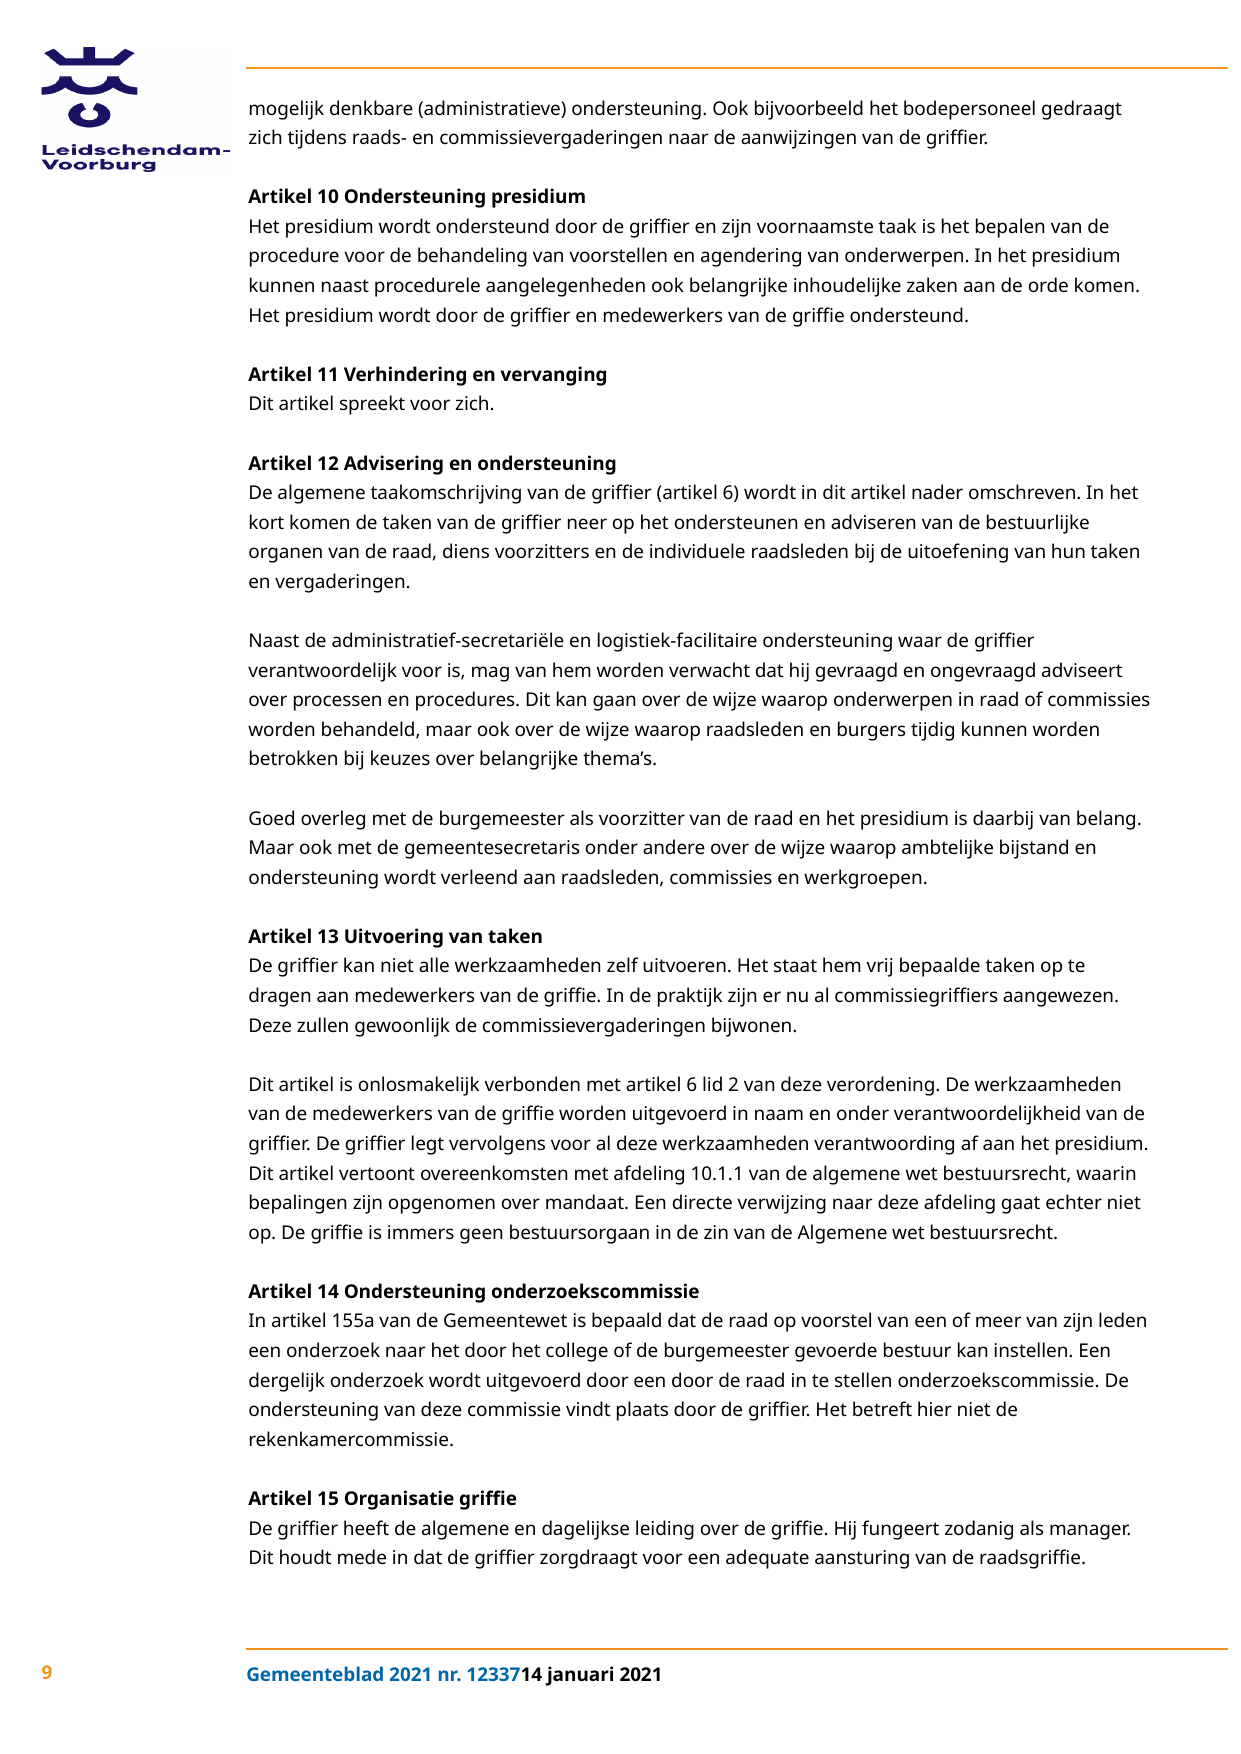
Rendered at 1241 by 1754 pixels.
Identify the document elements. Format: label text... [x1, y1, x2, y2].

text Het presidium wordt ondersteund door de griffier en zijn voornaamste taak is het bepalen van de procedure voor de behandeling van voorstellen en agendering van onderwerpen. In het presidium kunnen naast procedurele aangelegenheden ook belangrijke inhoudelijke zaken aan de orde komen. Het presidium wordt door de griffier en medewerkers van de griffie ondersteund. [248, 213, 1152, 328]
text Goed overleg met de burgemeester als voorzitter van de raad en het presidium is daarbij van belang. Maar ook met de gemeentesecretaris onder andere over de wijze waarop ambtelijke bijstand en ondersteuning wordt verleend aan raadsleden, commissies en werkgroepen. [248, 805, 1152, 890]
text De griffier heeft de algemene en dagelijkse leiding over de griffie. Hij fungeert zodanig als manager. Dit houdt mede in dat de griffier zorgdraagt voor een adequate aansturing van de raadsgriffie. [248, 1515, 1152, 1570]
text mogelijk denkbare (administratieve) ondersteuning. Ook bijvoorbeeld het bodepersoneel gedraagt zich tijdens raads- en commissievergaderingen naar de aanwijzingen van de griffier. [248, 95, 1152, 150]
picture [41, 47, 231, 172]
text Naast de administratief-secretariële en logistiek-facilitaire ondersteuning waar de griffier verantwoordelijk voor is, mag van hem worden verwacht dat hij gevraagd en ongevraagd adviseert over processen en procedures. Dit kan gaan over de wijze waarop onderwerpen in raad of commissies worden behandeld, maar ook over de wijze waarop raadsleden en burgers tijdig kunnen worden betrokken bij keuzes over belangrijke thema’s. [248, 627, 1152, 771]
text Artikel 12 Advisering en ondersteuning [248, 450, 1152, 476]
text Artikel 15 Organisatie griffie [248, 1485, 1152, 1511]
text Artikel 10 Ondersteuning presidium [248, 183, 1152, 209]
text Dit artikel spreekt voor zich. [248, 391, 1152, 416]
text In artikel 155a van de Gemeentewet is bepaald dat de raad op voorstel van een of meer van zijn leden een onderzoek naar het door het college of de burgemeester gevoerde bestuur kan instellen. Een dergelijk onderzoek wordt uitgevoerd door een door de raad in te stellen onderzoekscommissie. De ondersteuning van deze commissie vindt plaats door de griffier. Het betreft hier niet de rekenkamercommissie. [248, 1308, 1152, 1452]
text Dit artikel is onlosmakelijk verbonden met artikel 6 lid 2 van deze verordening. De werkzaamheden van de medewerkers van de griffie worden uitgevoerd in naam en onder verantwoordelijkheid van de griffier. De griffier legt vervolgens voor al deze werkzaamheden verantwoording af aan het presidium. Dit artikel vertoont overeenkomsten met afdeling 10.1.1 van de algemene wet bestuursrecht, waarin bepalingen zijn opgenomen over mandaat. Een directe verwijzing naar deze afdeling gaat echter niet op. De griffie is immers geen bestuursorgaan in de zin van de Algemene wet bestuursrecht. [248, 1071, 1152, 1245]
text Artikel 13 Uitvoering van taken [248, 923, 1152, 949]
text Artikel 11 Verhindering en vervanging [248, 361, 1152, 387]
text De algemene taakomschrijving van de griffier (artikel 6) wordt in dit artikel nader omschreven. In het kort komen de taken van de griffier neer op het ondersteunen en adviseren van de bestuurlijke organen van de raad, diens voorzitters en de individuele raadsleden bij de uitoefening van hun taken en vergaderingen. [248, 479, 1152, 594]
text De griffier kan niet alle werkzaamheden zelf uitvoeren. Het staat hem vrij bepaalde taken op te dragen aan medewerkers van de griffie. In de praktijk zijn er nu al commissiegriffiers aangewezen. Deze zullen gewoonlijk de commissievergaderingen bijwonen. [248, 953, 1152, 1038]
text Artikel 14 Ondersteuning onderzoekscommissie [248, 1278, 1152, 1304]
